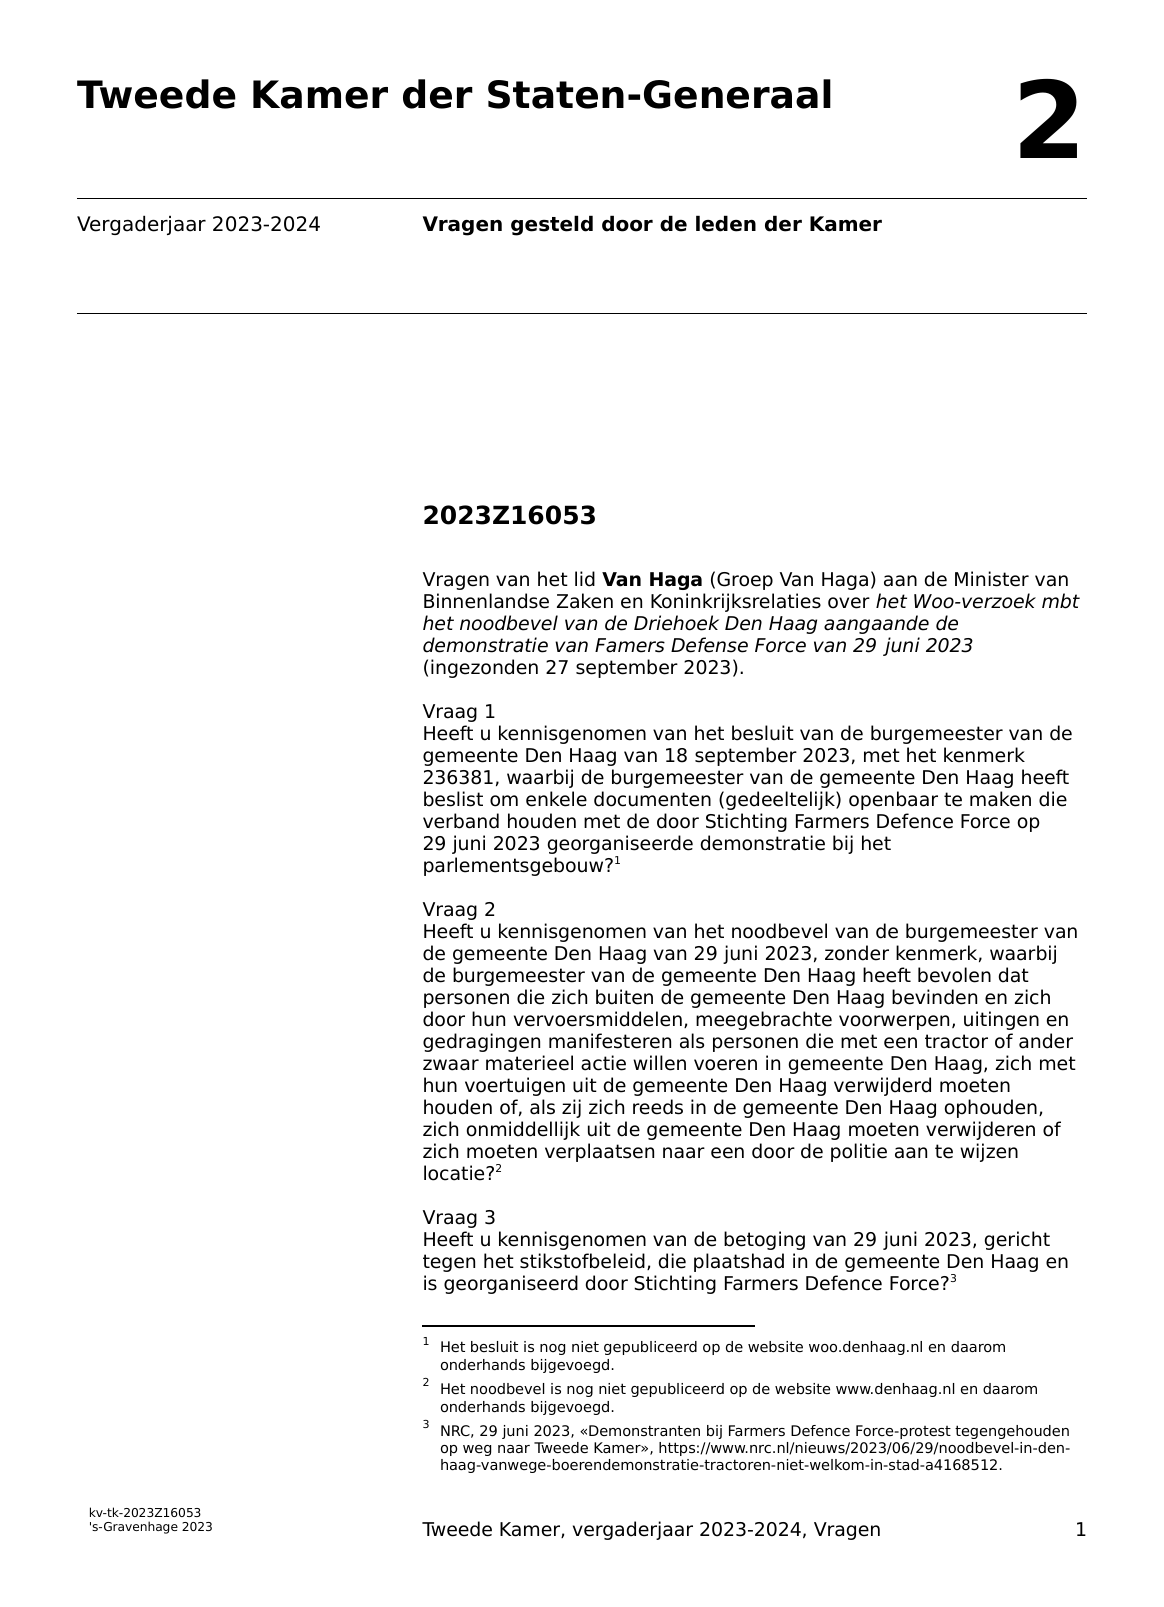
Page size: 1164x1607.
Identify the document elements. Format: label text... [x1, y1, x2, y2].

text Heeft u kennisgenomen van het besluit van de burgemeester van de gemeente Den Haag van 18 september 2023, met het kenmerk 236381, waarbij de burgemeester van de gemeente Den Haag heeft beslist om enkele documenten (gedeeltelijk) openbaar te maken die verband houden met de door Stichting Farmers Defence Force op 29 juni 2023 georganiseerde demonstratie bij het parlementsgebouw? [422, 723, 1087, 877]
table_cell Vragen gesteld door de leden der Kamer [422, 199, 1087, 313]
text Het besluit is nog niet gepubliceerd op de website woo.denhaag.nl en daarom onderhands bijgevoegd. [422, 1335, 1087, 1374]
text 2023Z16053 [422, 501, 1087, 531]
text Het noodbevel is nog niet gepubliceerd op de website www.denhaag.nl en daarom onderhands bijgevoegd. [422, 1377, 1087, 1416]
text 's-Gravenhage 2023 [88, 1520, 323, 1534]
text kv-tk-2023Z16053 [88, 1506, 323, 1520]
text Vraag 3 [422, 1207, 1087, 1229]
text NRC, 29 juni 2023, «Demonstranten bij Farmers Defence Force-protest tegengehouden op weg naar Tweede Kamer», https://www.nrc.nl/nieuws/2023/06/29/noodbevel-in-den-haag-vanwege-boerendemonstratie-tractoren-niet-welkom-in-stad-a4168512. [422, 1418, 1087, 1474]
table_header 2 [886, 59, 1087, 198]
text Heeft u kennisgenomen van het noodbevel van de burgemeester van de gemeente Den Haag van 29 juni 2023, zonder kenmerk, waarbij de burgemeester van de gemeente Den Haag heeft bevolen dat personen die zich buiten de gemeente Den Haag bevinden en zich door hun vervoersmiddelen, meegebrachte voorwerpen, uitingen en gedragingen manifesteren als personen die met een tractor of ander zwaar materieel actie willen voeren in gemeente Den Haag, zich met hun voertuigen uit de gemeente Den Haag verwijderd moeten houden of, als zij zich reeds in de gemeente Den Haag ophouden, zich onmiddellijk uit de gemeente Den Haag moeten verwijderen of zich moeten verplaatsen naar een door de politie aan te wijzen locatie? [422, 921, 1087, 1184]
table_cell Vergaderjaar 2023-2024 [77, 199, 422, 313]
text Heeft u kennisgenomen van de betoging van 29 juni 2023, gericht tegen het stikstofbeleid, die plaatshad in de gemeente Den Haag en is georganiseerd door Stichting Farmers Defence Force? [422, 1229, 1087, 1295]
text Vraag 2 [422, 899, 1087, 921]
table_header Tweede Kamer der Staten-Generaal [77, 59, 886, 198]
text Vraag 1 [422, 701, 1087, 723]
text Vragen van het lid Van Haga (Groep Van Haga) aan de Minister van Binnenlandse Zaken en Koninkrijksrelaties over het Woo-verzoek mbt het noodbevel van de Driehoek Den Haag aangaande de demonstratie van Famers Defense Force van 29 juni 2023 (ingezonden 27 september 2023). [422, 569, 1087, 679]
